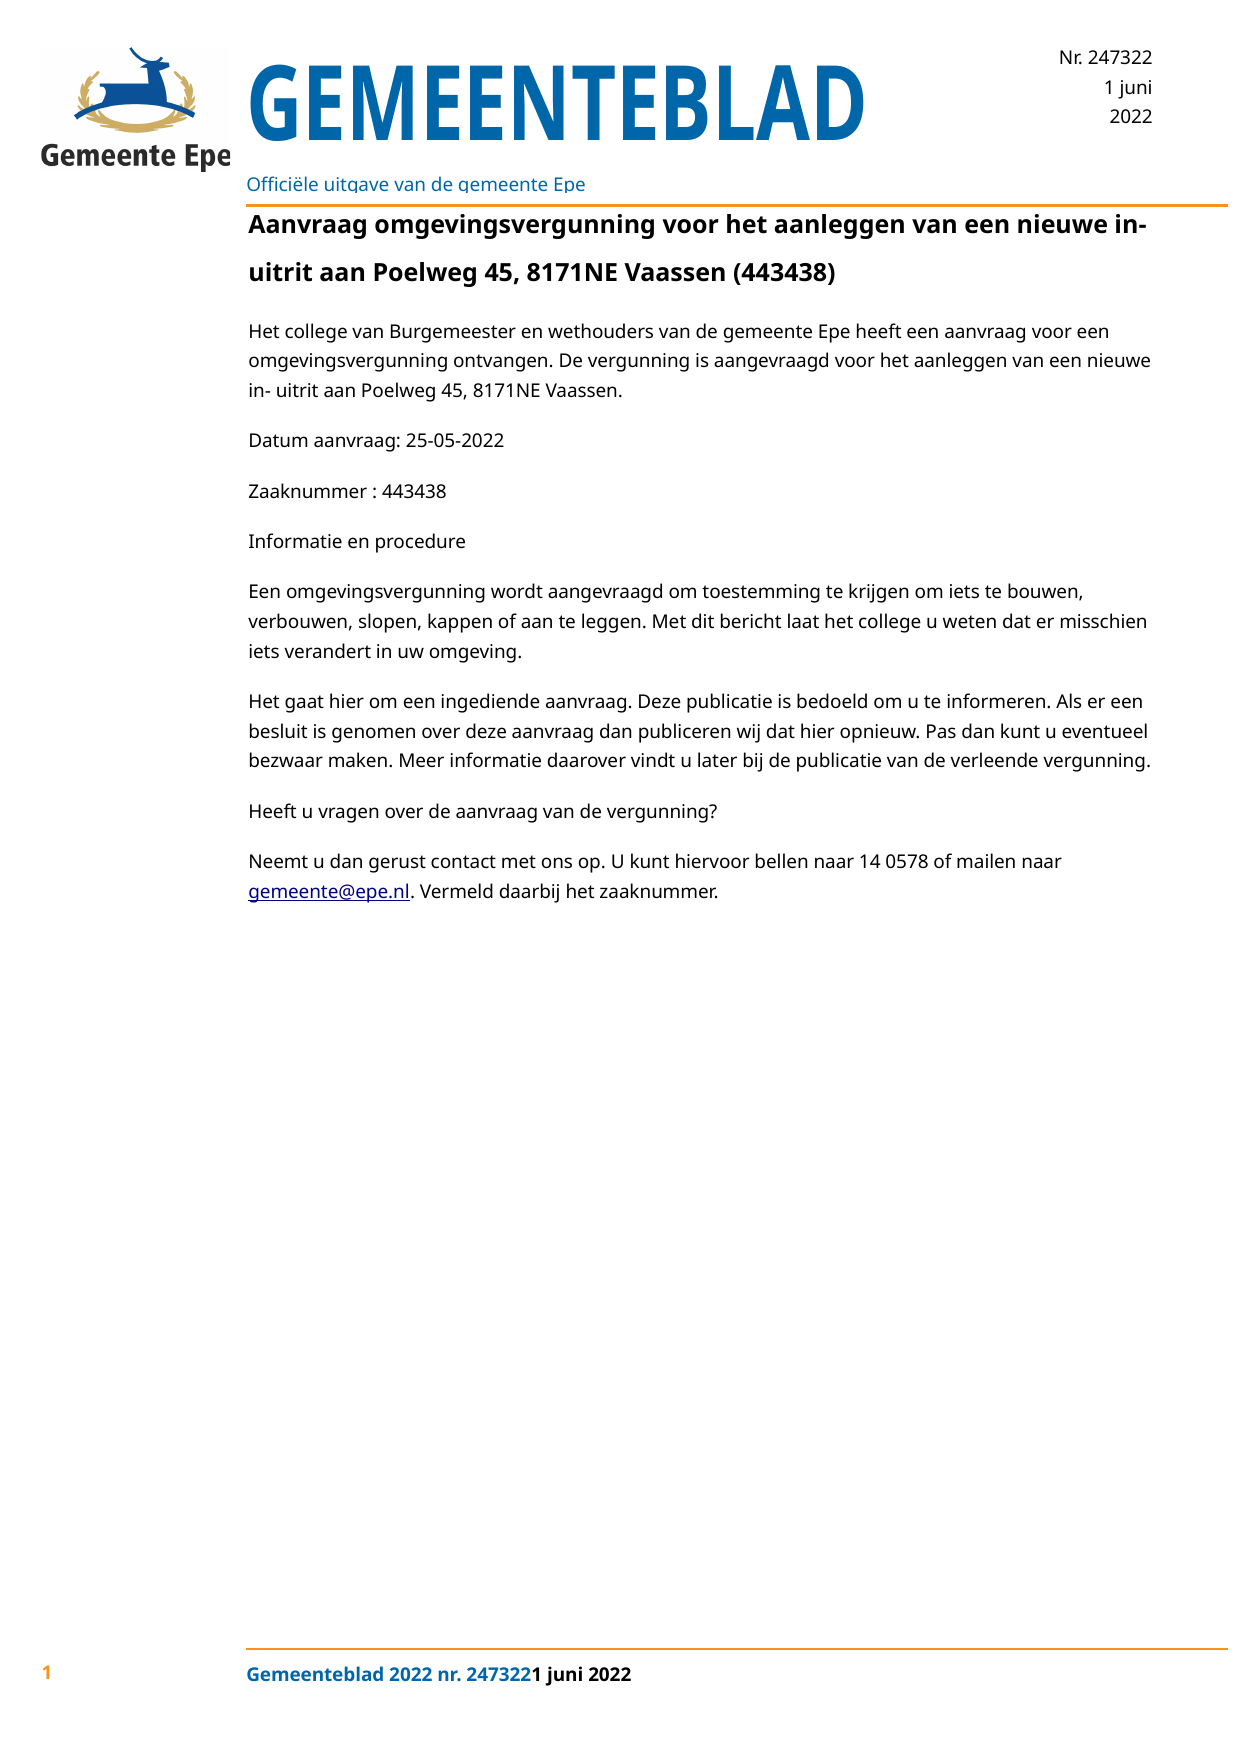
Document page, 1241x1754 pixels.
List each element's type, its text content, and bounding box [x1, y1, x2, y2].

text Een omgevingsvergunning wordt aangevraagd om toestemming te krijgen om iets te bouwen, verbouwen, slopen, kappen of aan te leggen. Met dit bericht laat het college u weten dat er misschien iets verandert in uw omgeving. [248, 579, 1152, 664]
text Aanvraag omgevingsvergunning voor het aanleggen van een nieuwe in- uitrit aan Poelweg 45, 8171NE Vaassen (443438) [248, 207, 1152, 288]
text Informatie en procedure [248, 528, 1152, 554]
text Datum aanvraag: 25-05-2022 [248, 427, 1152, 453]
text Zaaknummer : 443438 [248, 478, 1152, 504]
text Het gaat hier om een ingediende aanvraag. Deze publicatie is bedoeld om u te informeren. Als er een besluit is genomen over deze aanvraag dan publiceren wij dat hier opnieuw. Pas dan kunt u eventueel bezwaar maken. Meer informatie daarover vindt u later bij de publicatie van de verleende vergunning. [248, 688, 1152, 773]
picture [41, 47, 231, 172]
text Het college van Burgemeester en wethouders van de gemeente Epe heeft een aanvraag voor een omgevingsvergunning ontvangen. De vergunning is aangevraagd voor het aanleggen van een nieuwe in- uitrit aan Poelweg 45, 8171NE Vaassen. [248, 318, 1152, 403]
text Heeft u vragen over de aanvraag van de vergunning? [248, 798, 1152, 824]
text Neemt u dan gerust contact met ons op. U kunt hiervoor bellen naar 14 0578 of mailen naar gemeente@epe.nl. Vermeld daarbij het zaaknummer. [248, 848, 1152, 904]
